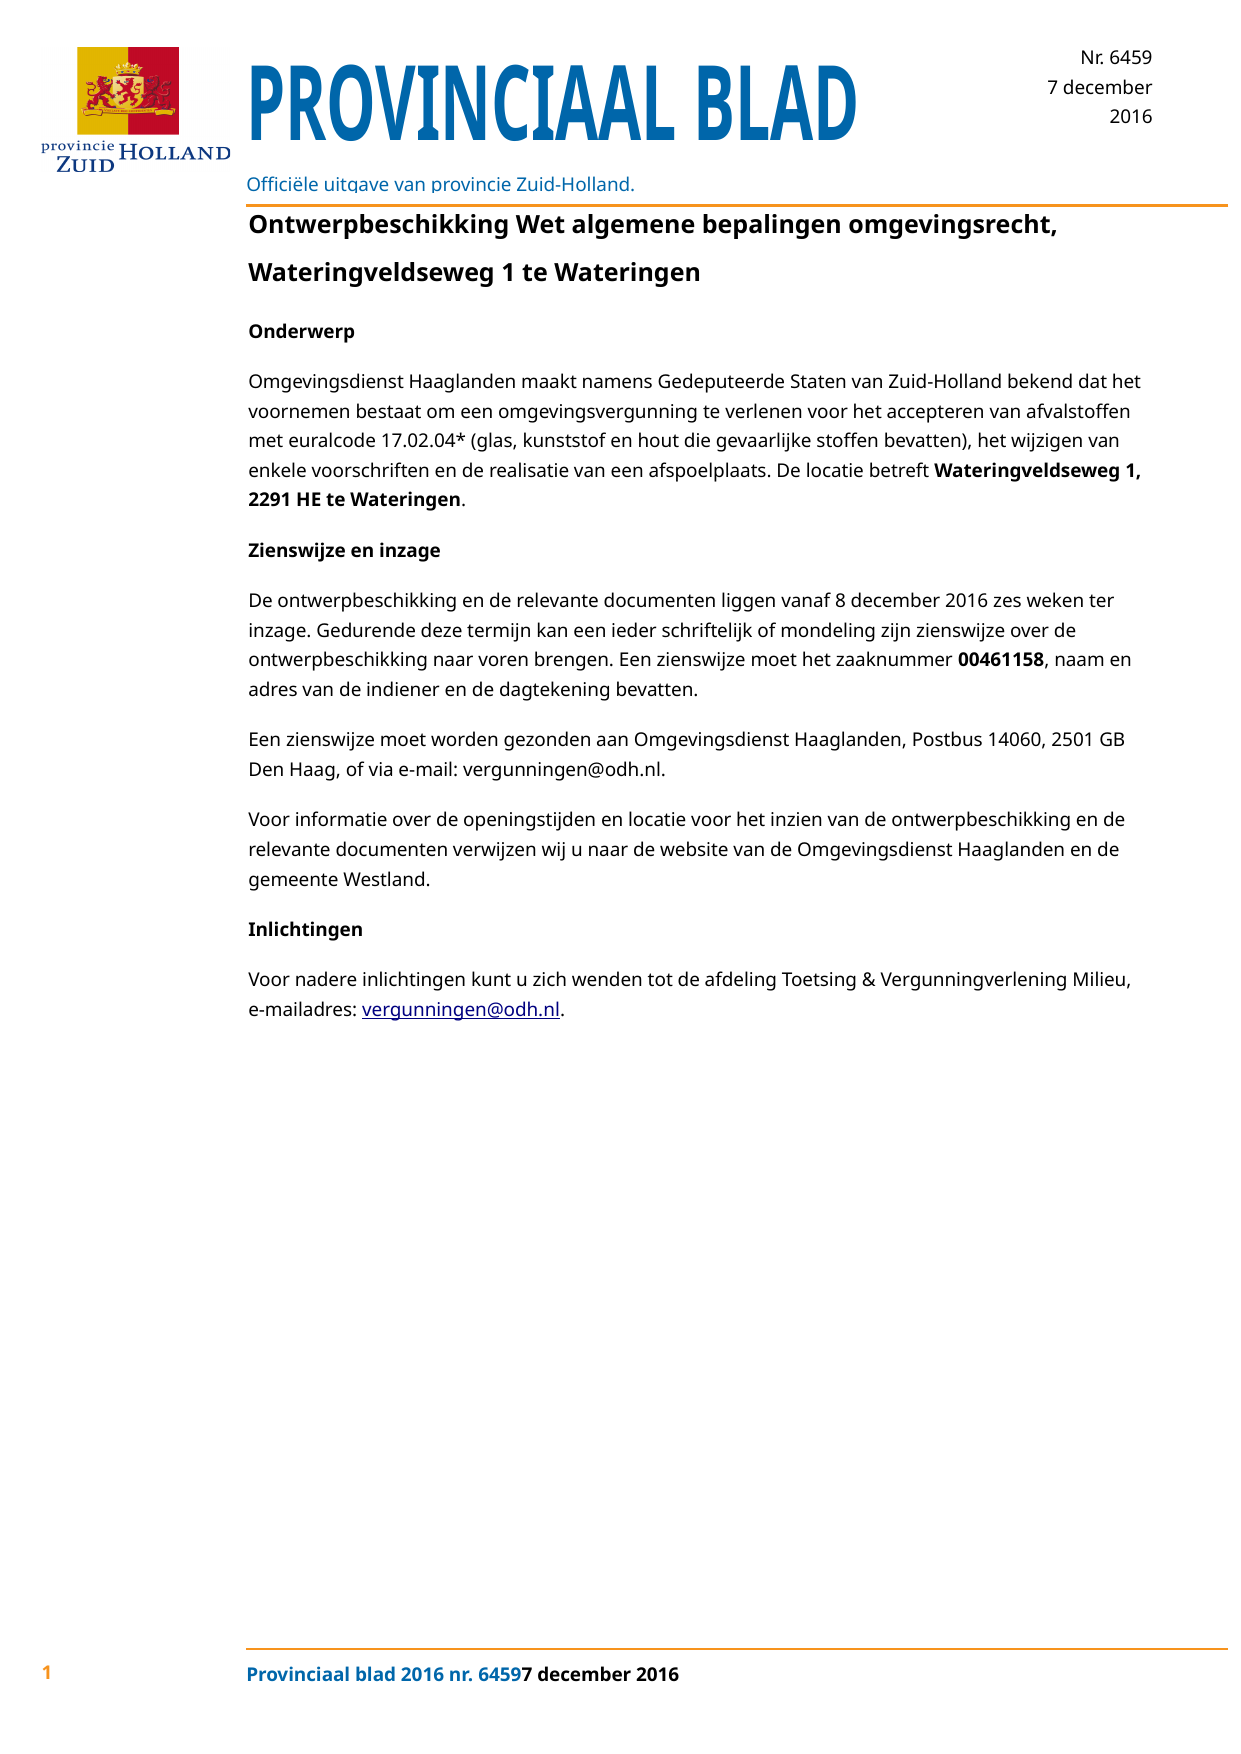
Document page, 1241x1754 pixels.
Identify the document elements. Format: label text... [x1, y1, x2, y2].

text Ontwerpbeschikking Wet algemene bepalingen omgevingsrecht, Wateringveldseweg 1 te Wateringen [248, 207, 1152, 288]
text Een zienswijze moet worden gezonden aan Omgevingsdienst Haaglanden, Postbus 14060, 2501 GB Den Haag, of via e-mail: vergunningen@odh.nl. [248, 727, 1152, 782]
text Zienswijze en inzage [248, 537, 1152, 563]
text De ontwerpbeschikking en de relevante documenten liggen vanaf 8 december 2016 zes weken ter inzage. Gedurende deze termijn kan een ieder schriftelijk of mondeling zijn zienswijze over de ontwerpbeschikking naar voren brengen. Een zienswijze moet het zaaknummer 00461158, naam en adres van de indiener en de dagtekening bevatten. [248, 587, 1152, 702]
text Onderwerp [248, 318, 1152, 344]
picture [41, 47, 231, 172]
text Voor informatie over de openingstijden en locatie voor het inzien van de ontwerpbeschikking en de relevante documenten verwijzen wij u naar de website van de Omgevingsdienst Haaglanden en de gemeente Westland. [248, 807, 1152, 892]
text Omgevingsdienst Haaglanden maakt namens Gedeputeerde Staten van Zuid-Holland bekend dat het voornemen bestaat om een omgevingsvergunning te verlenen voor het accepteren van afvalstoffen met euralcode 17.02.04* (glas, kunststof en hout die gevaarlijke stoffen bevatten), het wijzigen van enkele voorschriften en de realisatie van een afspoelplaats. De locatie betreft Wateringveldseweg 1, 2291 HE te Wateringen. [248, 368, 1152, 512]
text Inlichtingen [248, 916, 1152, 942]
text Voor nadere inlichtingen kunt u zich wenden tot de afdeling Toetsing & Vergunningverlening Milieu, e-mailadres: vergunningen@odh.nl. [248, 967, 1152, 1022]
